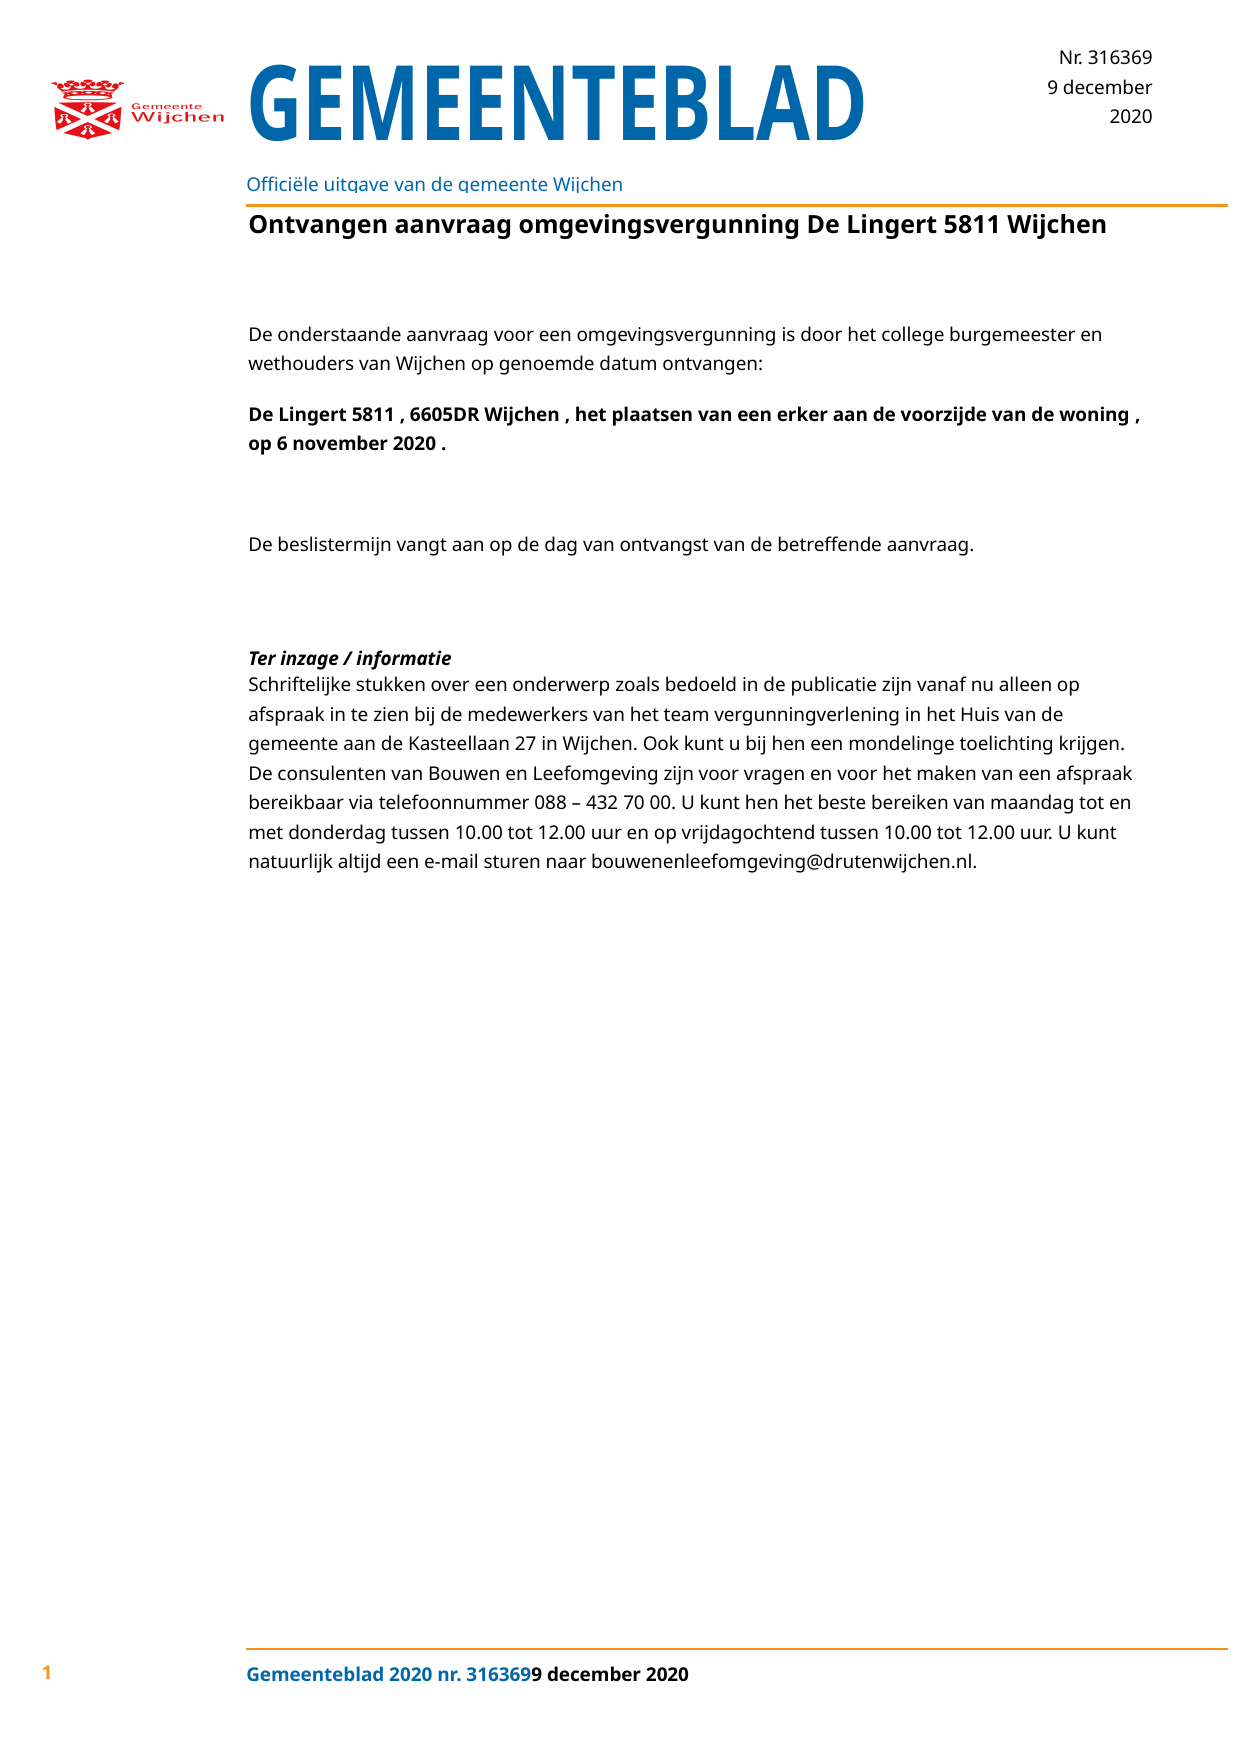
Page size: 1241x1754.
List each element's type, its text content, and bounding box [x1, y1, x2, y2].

picture [41, 47, 231, 172]
text Ontvangen aanvraag omgevingsvergunning De Lingert 5811 Wijchen [248, 207, 1152, 241]
text De onderstaande aanvraag voor een omgevingsvergunning is door het college burgemeester en wethouders van Wijchen op genoemde datum ontvangen: [248, 321, 1152, 376]
text Ter inzage / informatie [248, 646, 1152, 671]
text De Lingert 5811 , 6605DR Wijchen , het plaatsen van een erker aan de voorzijde van de woning , op 6 november 2020 . [248, 401, 1152, 456]
text Schriftelijke stukken over een onderwerp zoals bedoeld in de publicatie zijn vanaf nu alleen op afspraak in te zien bij de medewerkers van het team vergunningverlening in het Huis van de gemeente aan de Kasteellaan 27 in Wijchen. Ook kunt u bij hen een mondelinge toelichting krijgen. De consulenten van Bouwen en Leefomgeving zijn voor vragen en voor het maken van een afspraak bereikbaar via telefoonnummer 088 – 432 70 00. U kunt hen het beste bereiken van maandag tot en met donderdag tussen 10.00 tot 12.00 uur en op vrijdagochtend tussen 10.00 tot 12.00 uur. U kunt natuurlijk altijd een e-mail sturen naar bouwenenleefomgeving@drutenwijchen.nl. [248, 671, 1152, 874]
text De beslistermijn vangt aan op de dag van ontvangst van de betreffende aanvraag. [248, 531, 1152, 557]
